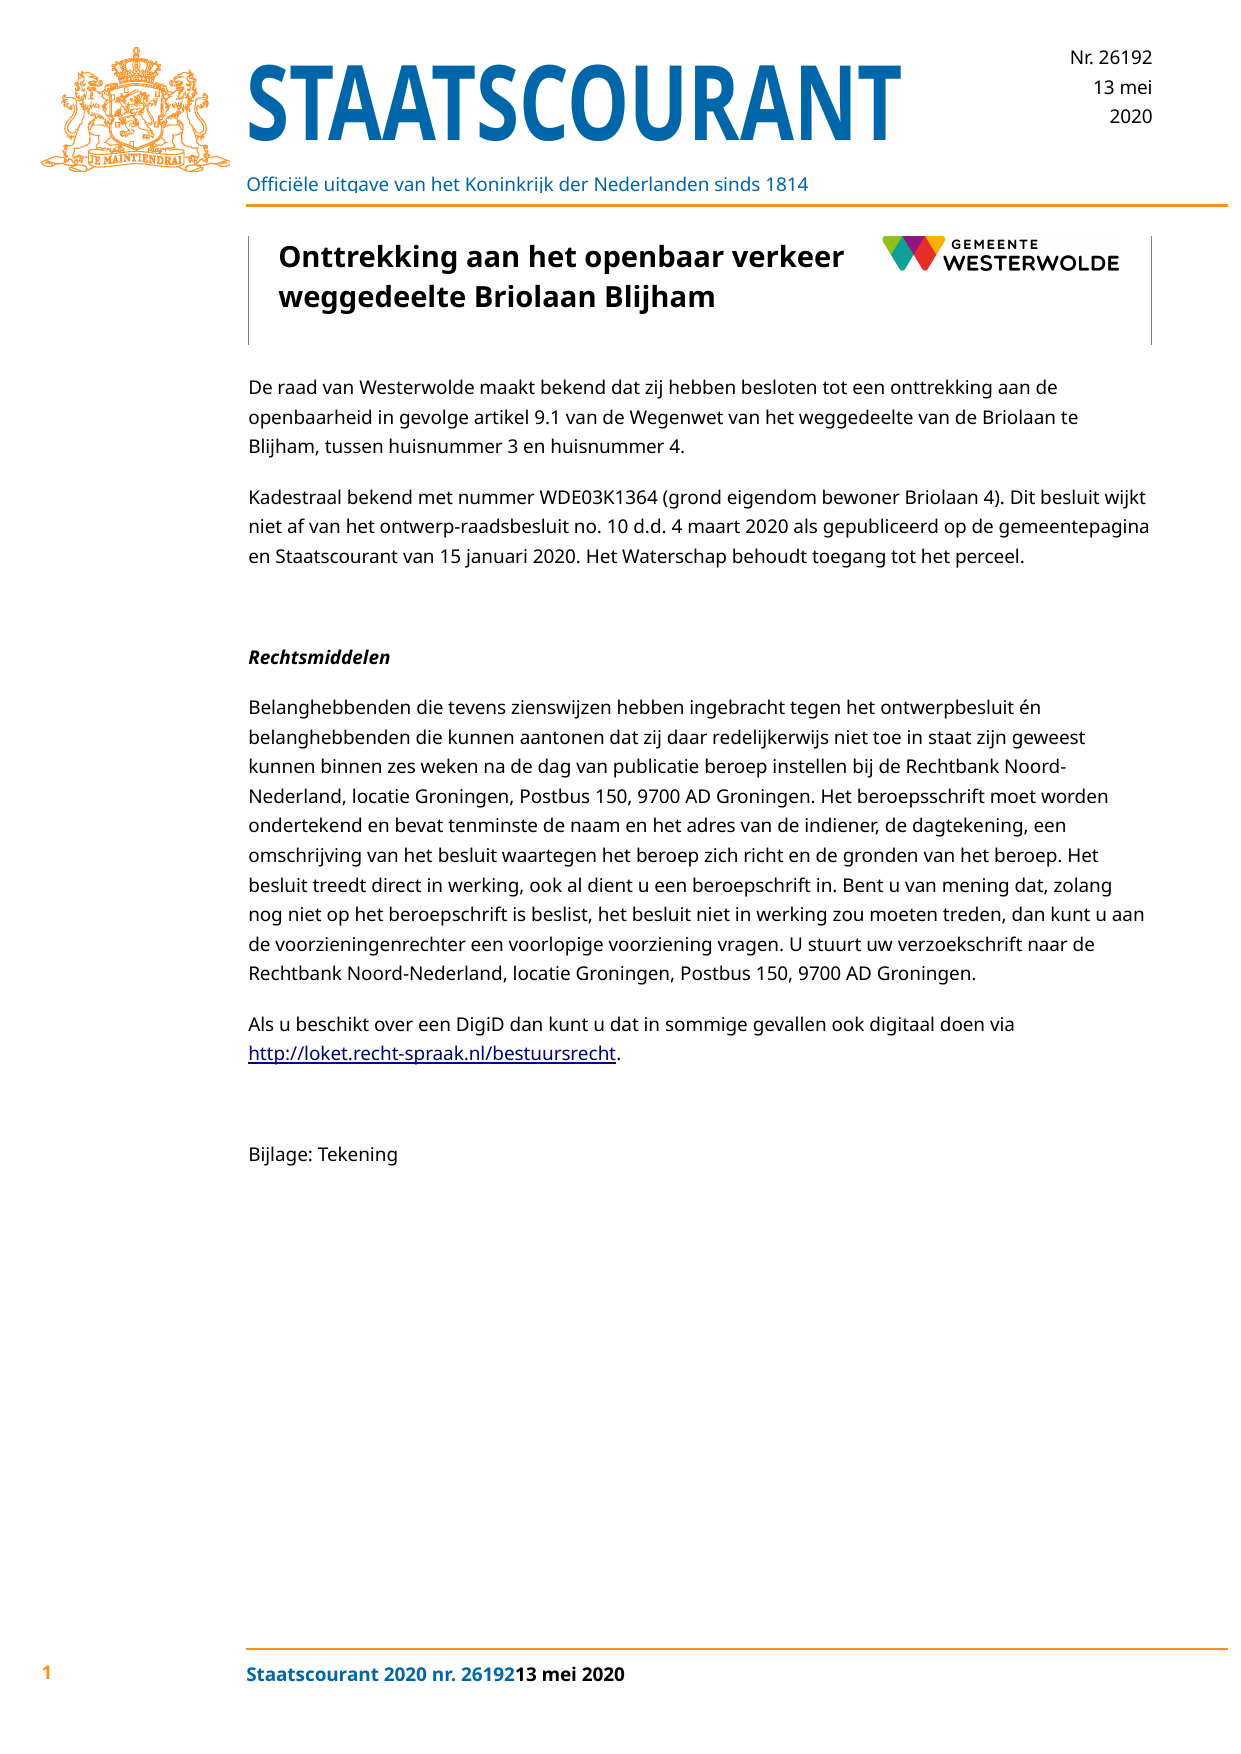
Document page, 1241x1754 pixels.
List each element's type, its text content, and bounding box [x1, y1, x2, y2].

table_header Onttrekking aan het openbaar verkeer weggedeelte Briolaan Blijham [249, 236, 850, 345]
picture [41, 47, 231, 172]
text De raad van Westerwolde maakt bekend dat zij hebben besloten tot een onttrekking aan de openbaarheid in gevolge artikel 9.1 van de Wegenwet van het weggedeelte van de Briolaan te Blijham, tussen huisnummer 3 en huisnummer 4. [248, 374, 1152, 459]
text Rechtsmiddelen [248, 644, 1152, 669]
text Kadestraal bekend met nummer WDE03K1364 (grond eigendom bewoner Briolaan 4). Dit besluit wijkt niet af van het ontwerp-raadsbesluit no. 10 d.d. 4 maart 2020 als gepubliceerd op de gemeentepagina en Staatscourant van 15 januari 2020. Het Waterschap behoudt toegang tot het perceel. [248, 484, 1152, 569]
picture [882, 236, 1119, 271]
text Belanghebbenden die tevens zienswijzen hebben ingebracht tegen het ontwerpbesluit én belanghebbenden die kunnen aantonen dat zij daar redelijkerwijs niet toe in staat zijn geweest kunnen binnen zes weken na de dag van publicatie beroep instellen bij de Rechtbank Noord-Nederland, locatie Groningen, Postbus 150, 9700 AD Groningen. Het beroepsschrift moet worden ondertekend en bevat tenminste de naam en het adres van de indiener, de dagtekening, een omschrijving van het besluit waartegen het beroep zich richt en de gronden van het beroep. Het besluit treedt direct in werking, ook al dient u een beroepschrift in. Bent u van mening dat, zolang nog niet op het beroepschrift is beslist, het besluit niet in werking zou moeten treden, dan kunt u aan de voorzieningenrechter een voorlopige voorziening vragen. U stuurt uw verzoekschrift naar de Rechtbank Noord-Nederland, locatie Groningen, Postbus 150, 9700 AD Groningen. [248, 694, 1152, 986]
table_header [850, 236, 1151, 345]
text Bijlage: Tekening [248, 1141, 1152, 1167]
text Als u beschikt over een DigiD dan kunt u dat in sommige gevallen ook digitaal doen via http://loket.recht-spraak.nl/bestuursrecht. [248, 1011, 1152, 1066]
